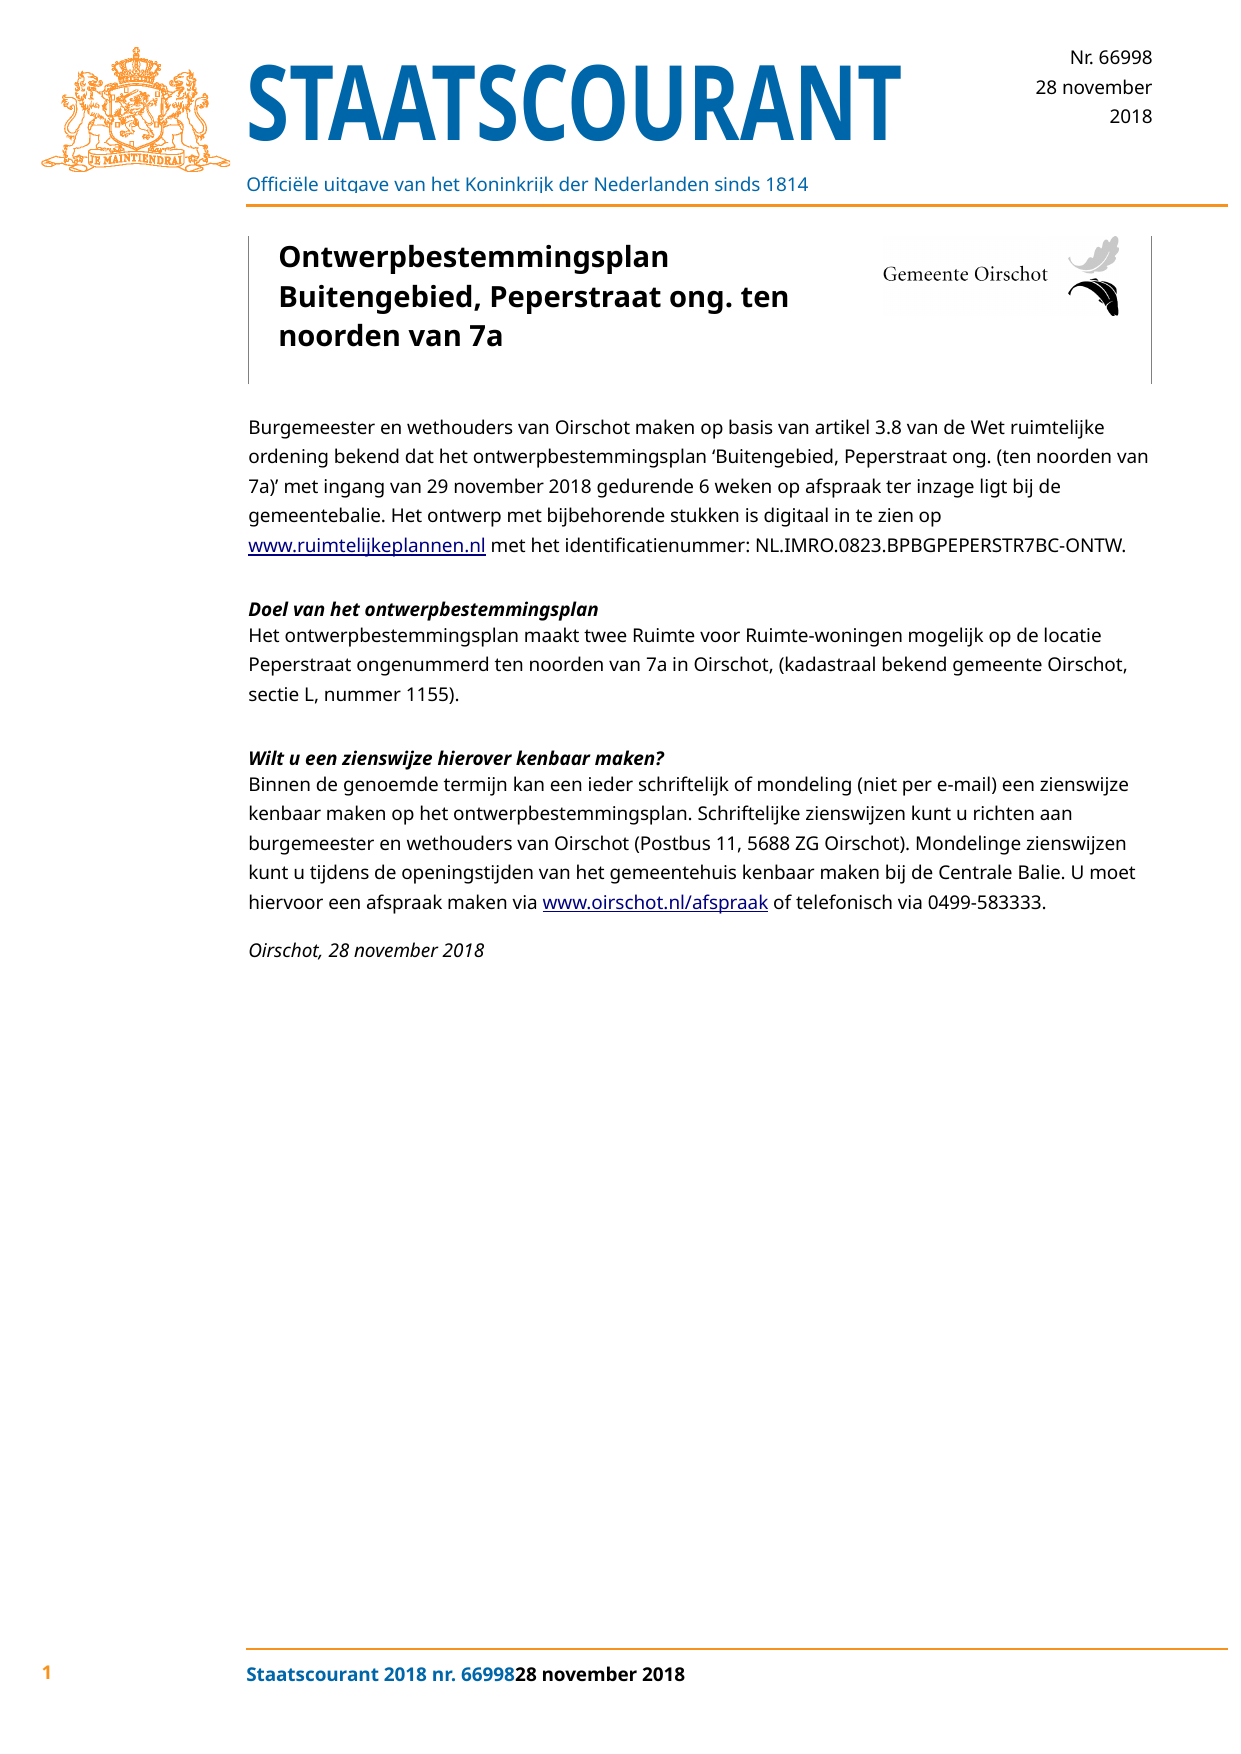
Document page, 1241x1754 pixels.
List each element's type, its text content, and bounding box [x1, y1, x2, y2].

table_header [850, 236, 1151, 384]
text Doel van het ontwerpbestemmingsplan [248, 596, 1152, 622]
picture [41, 47, 231, 172]
text Oirschot, 28 november 2018 [248, 937, 1152, 963]
text Binnen de genoemde termijn kan een ieder schriftelijk of mondeling (niet per e-mail) een zienswijze kenbaar maken op het ontwerpbestemmingsplan. Schriftelijke zienswijzen kunt u richten aan burgemeester en wethouders van Oirschot (Postbus 11, 5688 ZG Oirschot). Mondelinge zienswijzen kunt u tijdens de openingstijden van het gemeentehuis kenbaar maken bij de Centrale Balie. U moet hiervoor een afspraak maken via www.oirschot.nl/afspraak of telefonisch via 0499-583333. [248, 771, 1152, 915]
text Wilt u een zienswijze hierover kenbaar maken? [248, 745, 1152, 771]
text Burgemeester en wethouders van Oirschot maken op basis van artikel 3.8 van de Wet ruimtelijke ordening bekend dat het ontwerpbestemmingsplan ‘Buitengebied, Peperstraat ong. (ten noorden van 7a)’ met ingang van 29 november 2018 gedurende 6 weken op afspraak ter inzage ligt bij de gemeentebalie. Het ontwerp met bijbehorende stukken is digitaal in te zien op www.ruimtelijkeplannen.nl met het identificatienummer: NL.IMRO.0823.BPBGPEPERSTR7BC-ONTW. [248, 414, 1152, 558]
text Het ontwerpbestemmingsplan maakt twee Ruimte voor Ruimte-woningen mogelijk op de locatie Peperstraat ongenummerd ten noorden van 7a in Oirschot, (kadastraal bekend gemeente Oirschot, sectie L, nummer 1155). [248, 622, 1152, 707]
picture [882, 236, 1119, 316]
table_header Ontwerpbestemmingsplan Buitengebied, Peperstraat ong. ten noorden van 7a [249, 236, 850, 384]
